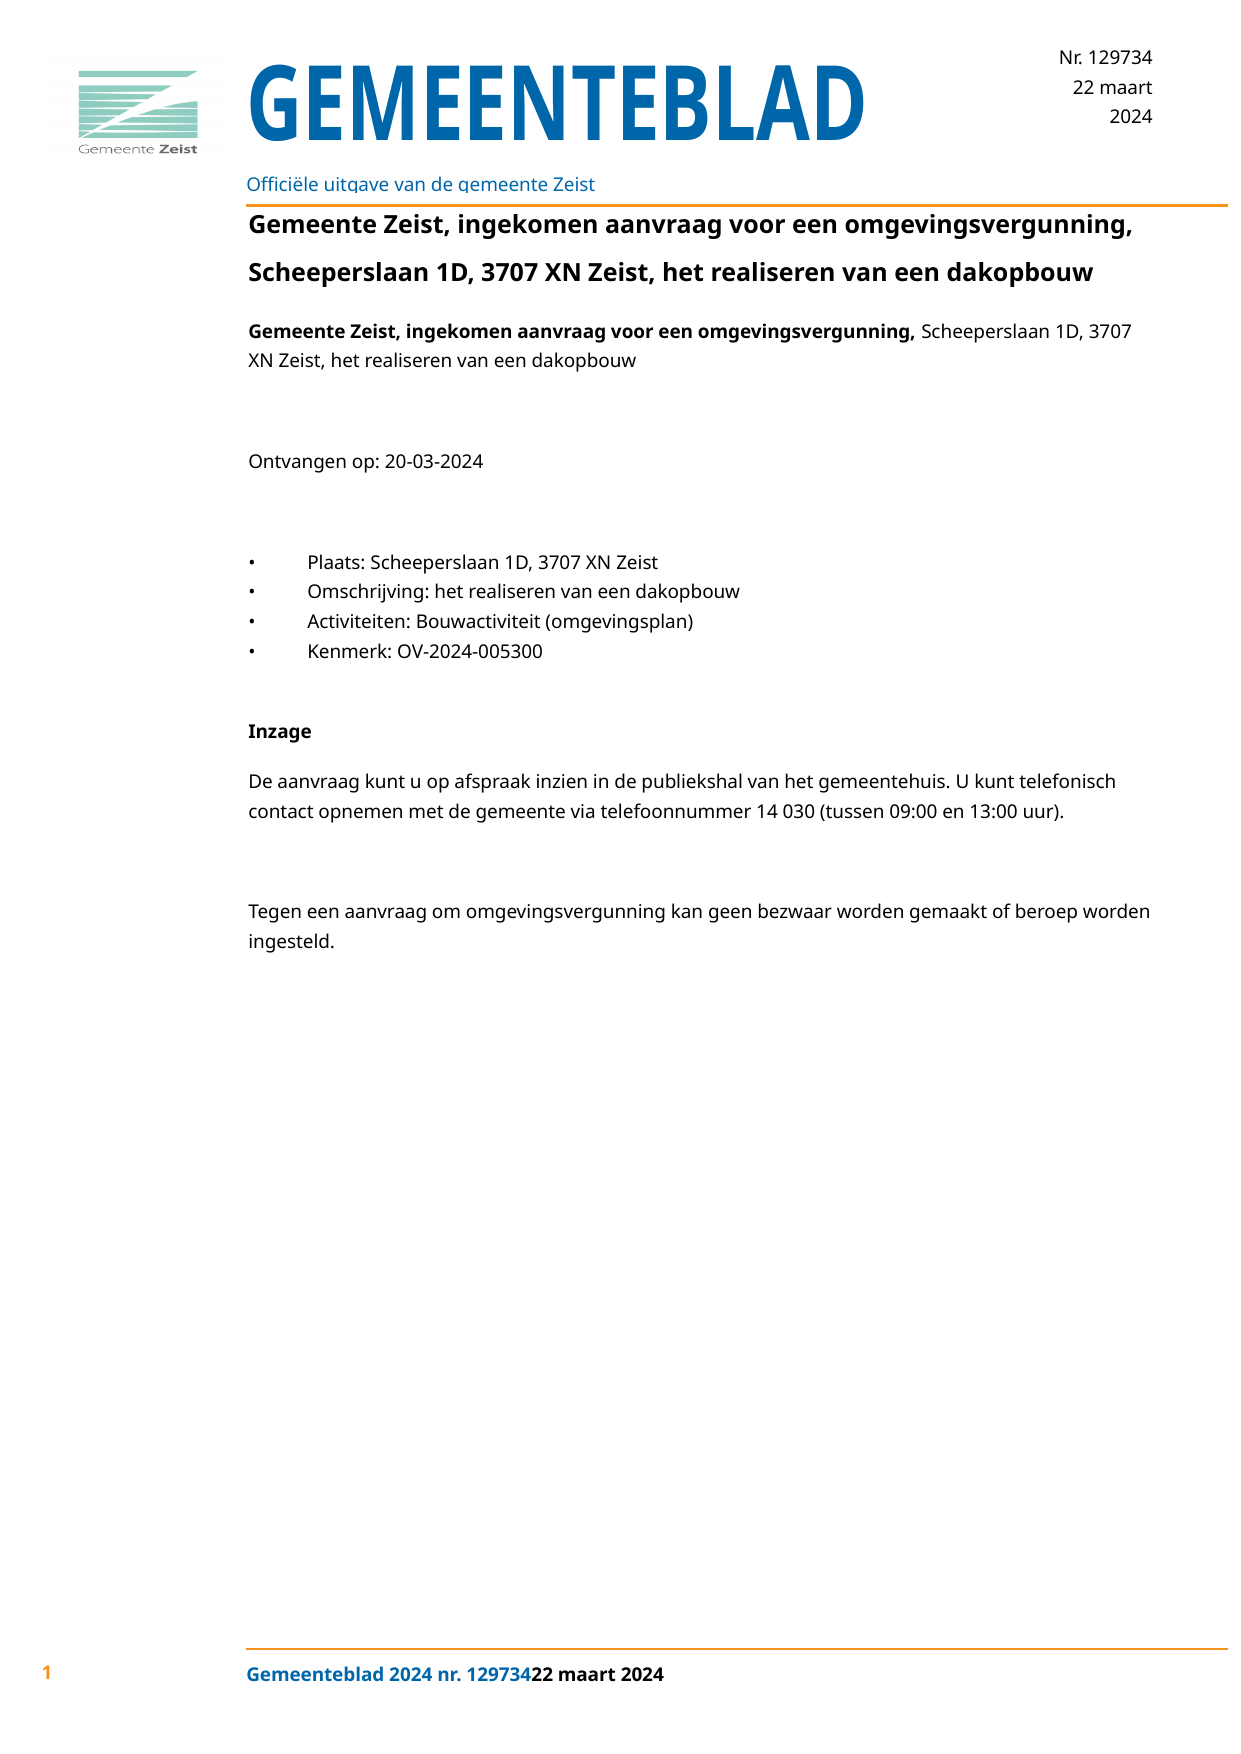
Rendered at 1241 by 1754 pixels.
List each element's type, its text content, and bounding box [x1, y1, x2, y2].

text Inzage [248, 718, 1152, 744]
list Plaats: Scheeperslaan 1D, 3707 XN Zeist [248, 549, 1152, 575]
picture [41, 47, 231, 172]
text Ontvangen op: 20-03-2024 [248, 448, 1152, 474]
text Gemeente Zeist, ingekomen aanvraag voor een omgevingsvergunning, Scheeperslaan 1D, 3707 XN Zeist, het realiseren van een dakopbouw [248, 318, 1152, 373]
text Tegen een aanvraag om omgevingsvergunning kan geen bezwaar worden gemaakt of beroep worden ingesteld. [248, 899, 1152, 954]
list Activiteiten: Bouwactiviteit (omgevingsplan) [248, 608, 1152, 634]
text De aanvraag kunt u op afspraak inzien in de publiekshal van het gemeentehuis. U kunt telefonisch contact opnemen met de gemeente via telefoonnummer 14 030 (tussen 09:00 en 13:00 uur). [248, 768, 1152, 824]
text Gemeente Zeist, ingekomen aanvraag voor een omgevingsvergunning, Scheeperslaan 1D, 3707 XN Zeist, het realiseren van een dakopbouw [248, 207, 1152, 288]
list Kenmerk: OV-2024-005300 [248, 638, 1152, 664]
list Omschrijving: het realiseren van een dakopbouw [248, 579, 1152, 604]
